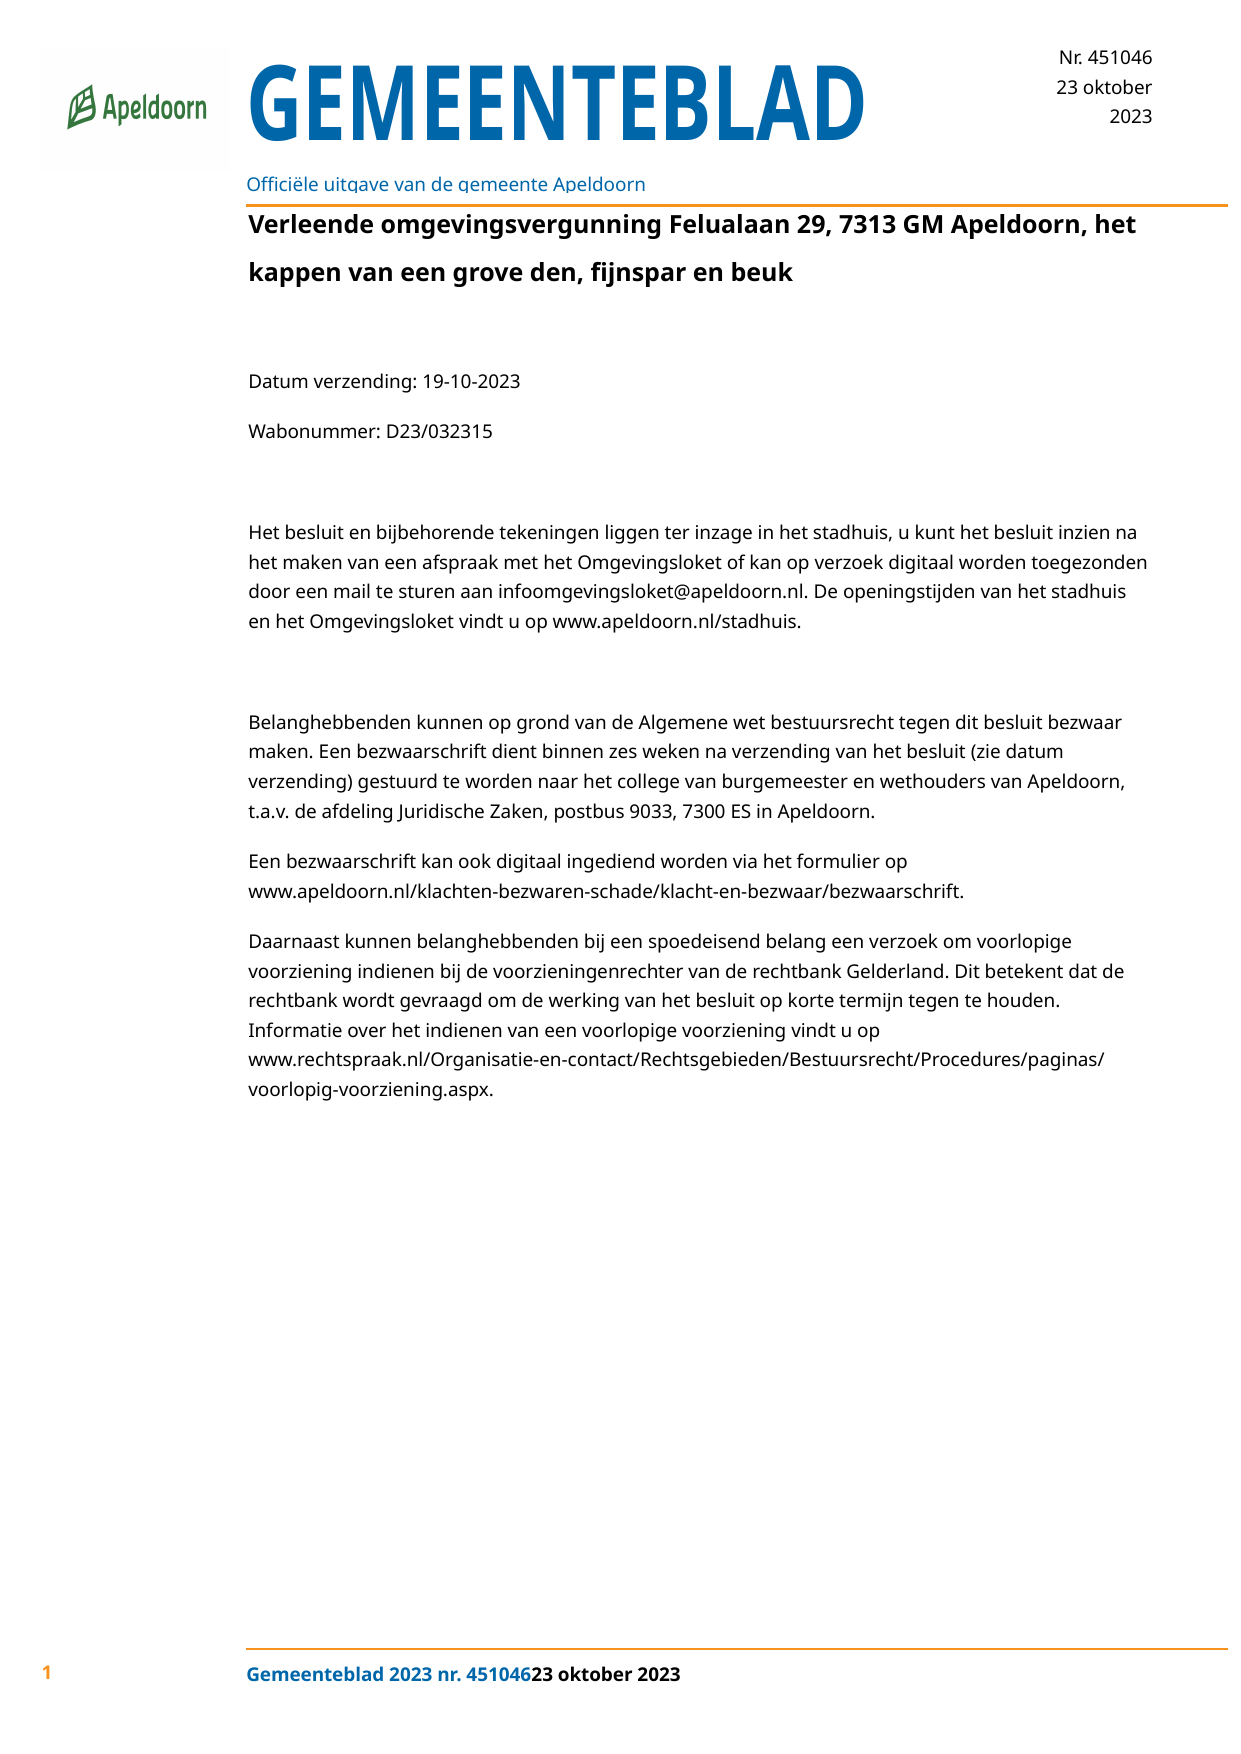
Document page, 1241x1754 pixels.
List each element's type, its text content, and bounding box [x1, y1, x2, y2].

text Het besluit en bijbehorende tekeningen liggen ter inzage in het stadhuis, u kunt het besluit inzien na het maken van een afspraak met het Omgevingsloket of kan op verzoek digitaal worden toegezonden door een mail te sturen aan infoomgevingsloket@apeldoorn.nl. De openingstijden van het stadhuis en het Omgevingsloket vindt u op www.apeldoorn.nl/stadhuis. [248, 519, 1152, 634]
text Verleende omgevingsvergunning Felualaan 29, 7313 GM Apeldoorn, het kappen van een grove den, fijnspar en beuk [248, 207, 1152, 288]
text Een bezwaarschrift kan ook digitaal ingediend worden via het formulier op www.apeldoorn.nl/klachten-bezwaren-schade/klacht-en-bezwaar/bezwaarschrift. [248, 848, 1152, 904]
picture [41, 47, 231, 172]
text Belanghebbenden kunnen op grond van de Algemene wet bestuursrecht tegen dit besluit bezwaar maken. Een bezwaarschrift dient binnen zes weken na verzending van het besluit (zie datum verzending) gestuurd te worden naar het college van burgemeester en wethouders van Apeldoorn, t.a.v. de afdeling Juridische Zaken, postbus 9033, 7300 ES in Apeldoorn. [248, 709, 1152, 824]
text Datum verzending: 19-10-2023 [248, 368, 1152, 394]
text Wabonummer: D23/032315 [248, 419, 1152, 444]
text Daarnaast kunnen belanghebbenden bij een spoedeisend belang een verzoek om voorlopige voorziening indienen bij de voorzieningenrechter van de rechtbank Gelderland. Dit betekent dat de rechtbank wordt gevraagd om de werking van het besluit op korte termijn tegen te houden. Informatie over het indienen van een voorlopige voorziening vindt u op www.rechtspraak.nl/Organisatie-en-contact/Rechtsgebieden/Bestuursrecht/Procedures/paginas/voorlopig-voorziening.aspx. [248, 928, 1152, 1102]
